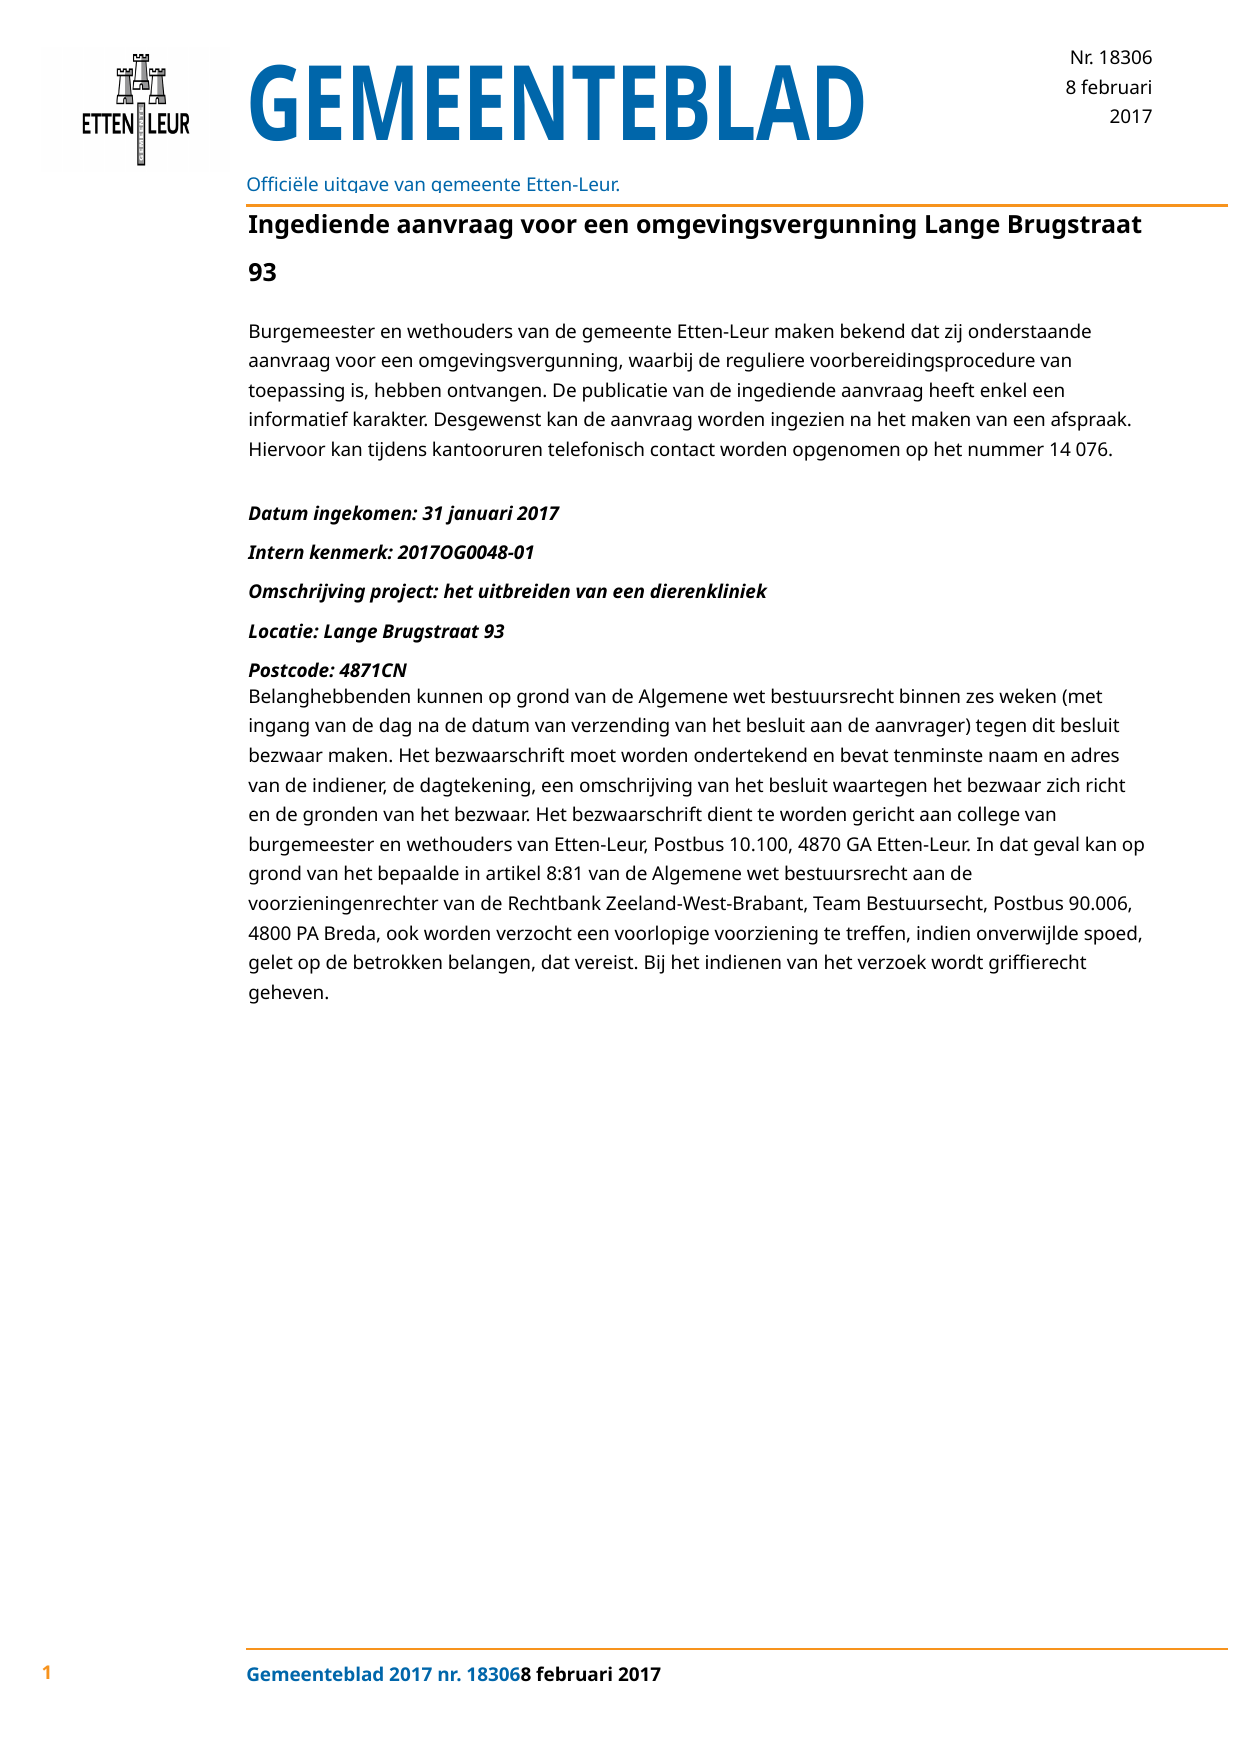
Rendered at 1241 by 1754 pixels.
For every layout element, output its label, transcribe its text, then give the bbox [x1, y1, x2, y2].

picture [41, 47, 231, 172]
text Omschrijving project: het uitbreiden van een dierenkliniek [248, 579, 1152, 604]
text Postcode: 4871CN [248, 657, 1152, 683]
text Intern kenmerk: 2017OG0048-01 [248, 539, 1152, 565]
text Ingediende aanvraag voor een omgevingsvergunning Lange Brugstraat 93 [248, 207, 1152, 288]
text Datum ingekomen: 31 januari 2017 [248, 500, 1152, 526]
text Burgemeester en wethouders van de gemeente Etten-Leur maken bekend dat zij onderstaande aanvraag voor een omgevingsvergunning, waarbij de reguliere voorbereidingsprocedure van toepassing is, hebben ontvangen. De publicatie van de ingediende aanvraag heeft enkel een informatief karakter. Desgewenst kan de aanvraag worden ingezien na het maken van een afspraak. Hiervoor kan tijdens kantooruren telefonisch contact worden opgenomen op het nummer 14 076. [248, 318, 1152, 462]
text Locatie: Lange Brugstraat 93 [248, 618, 1152, 644]
text Belanghebbenden kunnen op grond van de Algemene wet bestuursrecht binnen zes weken (met ingang van de dag na de datum van verzending van het besluit aan de aanvrager) tegen dit besluit bezwaar maken. Het bezwaarschrift moet worden ondertekend en bevat tenminste naam en adres van de indiener, de dagtekening, een omschrijving van het besluit waartegen het bezwaar zich richt en de gronden van het bezwaar. Het bezwaarschrift dient te worden gericht aan college van burgemeester en wethouders van Etten-Leur, Postbus 10.100, 4870 GA Etten-Leur. In dat geval kan op grond van het bepaalde in artikel 8:81 van de Algemene wet bestuursrecht aan de voorzieningenrechter van de Rechtbank Zeeland-West-Brabant, Team Bestuursecht, Postbus 90.006, 4800 PA Breda, ook worden verzocht een voorlopige voorziening te treffen, indien onverwijlde spoed, gelet op de betrokken belangen, dat vereist. Bij het indienen van het verzoek wordt griffierecht geheven. [248, 683, 1152, 1004]
